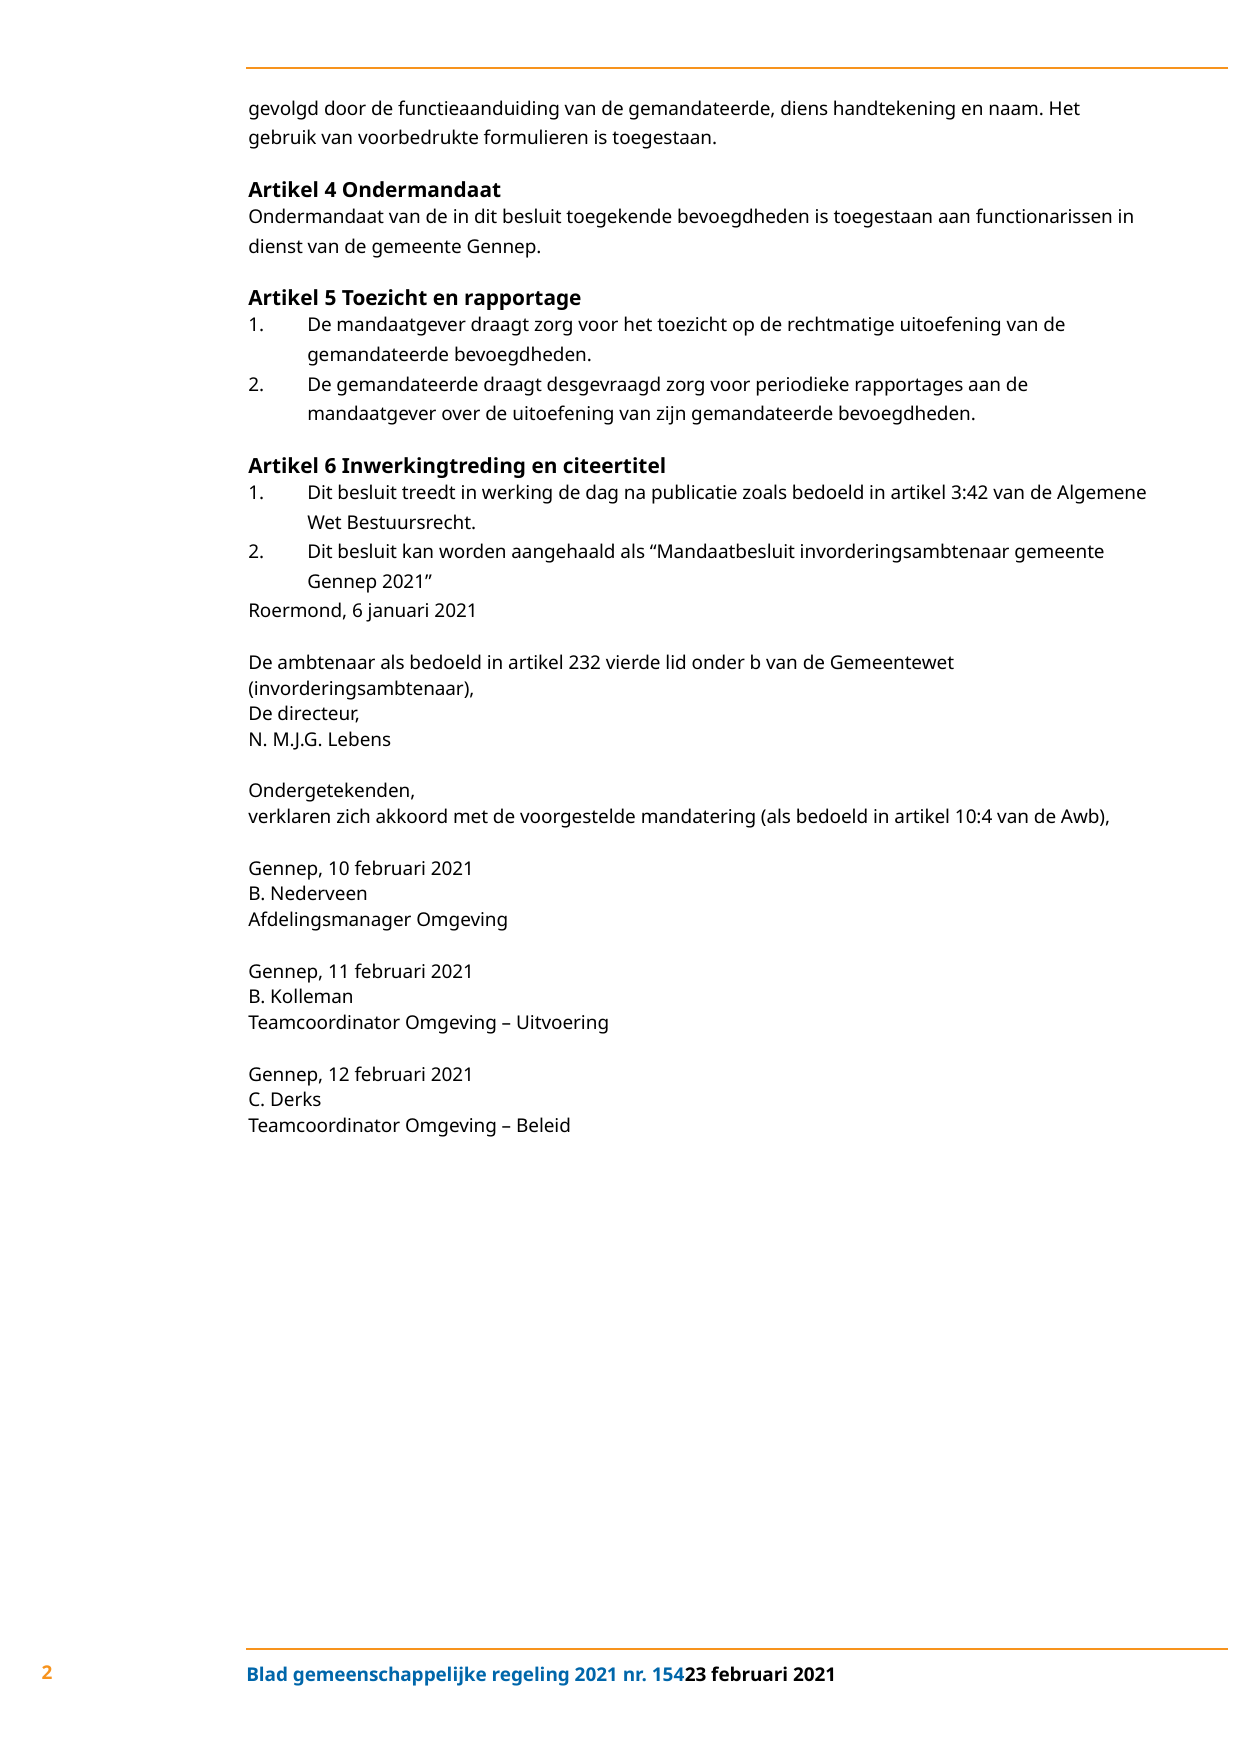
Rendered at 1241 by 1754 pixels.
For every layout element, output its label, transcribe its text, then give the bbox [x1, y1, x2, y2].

list De gemandateerde draagt desgevraagd zorg voor periodieke rapportages aan de mandaatgever over de uitoefening van zijn gemandateerde bevoegdheden. [248, 371, 1152, 426]
text Ondergetekenden, [248, 778, 1152, 803]
text Gennep, 11 februari 2021 [248, 958, 1152, 983]
text Afdelingsmanager Omgeving [248, 906, 1152, 932]
text Ondermandaat van de in dit besluit toegekende bevoegdheden is toegestaan aan functionarissen in dienst van de gemeente Gennep. [248, 203, 1152, 258]
text Teamcoordinator Omgeving – Uitvoering [248, 1009, 1152, 1035]
text Artikel 4 Ondermandaat [248, 175, 1152, 203]
picture [41, 47, 231, 172]
text Gennep, 12 februari 2021 [248, 1061, 1152, 1086]
list De mandaatgever draagt zorg voor het toezicht op de rechtmatige uitoefening van de gemandateerde bevoegdheden. [248, 312, 1152, 367]
text gevolgd door de functieaanduiding van de gemandateerde, diens handtekening en naam. Het gebruik van voorbedrukte formulieren is toegestaan. [248, 95, 1152, 150]
text De ambtenaar als bedoeld in artikel 232 vierde lid onder b van de Gemeentewet [248, 649, 1152, 675]
text C. Derks [248, 1086, 1152, 1112]
list Dit besluit treedt in werking de dag na publicatie zoals bedoeld in artikel 3:42 van de Algemene Wet Bestuursrecht. [248, 479, 1152, 534]
text Teamcoordinator Omgeving – Beleid [248, 1112, 1152, 1138]
text verklaren zich akkoord met de voorgestelde mandatering (als bedoeld in artikel 10:4 van de Awb), [248, 803, 1152, 829]
list Dit besluit kan worden aangehaald als “Mandaatbesluit invorderingsambtenaar gemeente Gennep 2021” [248, 538, 1152, 594]
text B. Kolleman [248, 983, 1152, 1009]
text N. M.J.G. Lebens [248, 726, 1152, 752]
text Gennep, 10 februari 2021 [248, 855, 1152, 881]
text Roermond, 6 januari 2021 [248, 598, 1152, 623]
text (invorderingsambtenaar), [248, 675, 1152, 701]
text Artikel 5 Toezicht en rapportage [248, 283, 1152, 312]
text De directeur, [248, 701, 1152, 726]
text Artikel 6 Inwerkingtreding en citeertitel [248, 451, 1152, 479]
text B. Nederveen [248, 881, 1152, 906]
